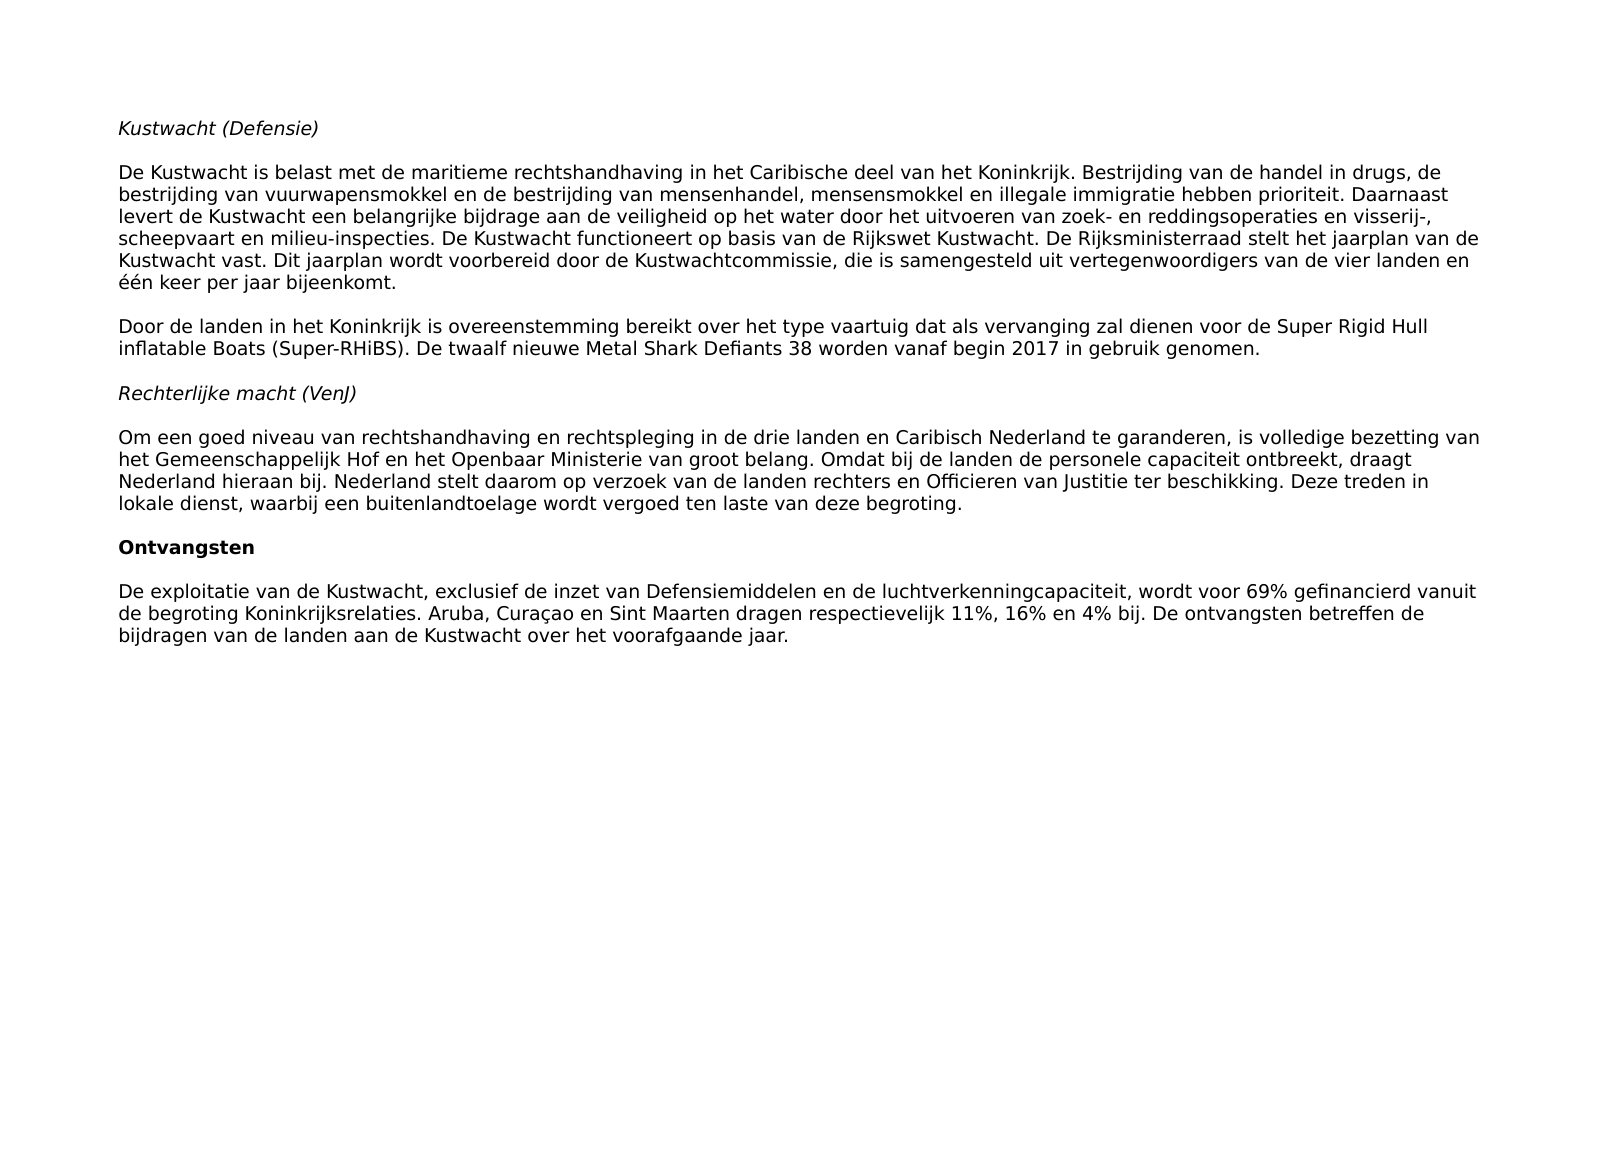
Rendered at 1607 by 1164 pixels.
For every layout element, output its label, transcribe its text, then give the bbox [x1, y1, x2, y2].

text Om een goed niveau van rechtshandhaving en rechtspleging in de drie landen en Caribisch Nederland te garanderen, is volledige bezetting van het Gemeenschappelijk Hof en het Openbaar Ministerie van groot belang. Omdat bij de landen de personele capaciteit ontbreekt, draagt Nederland hieraan bij. Nederland stelt daarom op verzoek van de landen rechters en Officieren van Justitie ter beschikking. Deze treden in lokale dienst, waarbij een buitenlandtoelage wordt vergoed ten laste van deze begroting. [118, 427, 1488, 514]
text De Kustwacht is belast met de maritieme rechtshandhaving in het Caribische deel van het Koninkrijk. Bestrijding van de handel in drugs, de bestrijding van vuurwapensmokkel en de bestrijding van mensenhandel, mensensmokkel en illegale immigratie hebben prioriteit. Daarnaast levert de Kustwacht een belangrijke bijdrage aan de veiligheid op het water door het uitvoeren van zoek- en reddingsoperaties en visserij-, scheepvaart en milieu-inspecties. De Kustwacht functioneert op basis van de Rijkswet Kustwacht. De Rijksministerraad stelt het jaarplan van de Kustwacht vast. Dit jaarplan wordt voorbereid door de Kustwachtcommissie, die is samengesteld uit vertegenwoordigers van de vier landen en één keer per jaar bijeenkomt. [118, 162, 1488, 294]
text De exploitatie van de Kustwacht, exclusief de inzet van Defensiemiddelen en de luchtverkenningcapaciteit, wordt voor 69% gefinancierd vanuit de begroting Koninkrijksrelaties. Aruba, Curaçao en Sint Maarten dragen respectievelijk 11%, 16% en 4% bij. De ontvangsten betreffen de bijdragen van de landen aan de Kustwacht over het voorafgaande jaar. [118, 581, 1488, 647]
text Door de landen in het Koninkrijk is overeenstemming bereikt over het type vaartuig dat als vervanging zal dienen voor de Super Rigid Hull inflatable Boats (Super-RHiBS). De twaalf nieuwe Metal Shark Defiants 38 worden vanaf begin 2017 in gebruik genomen. [118, 316, 1488, 360]
subtitle Rechterlijke macht (VenJ) [118, 382, 1488, 404]
subtitle Kustwacht (Defensie) [118, 118, 1488, 140]
subtitle Ontvangsten [118, 537, 1488, 559]
